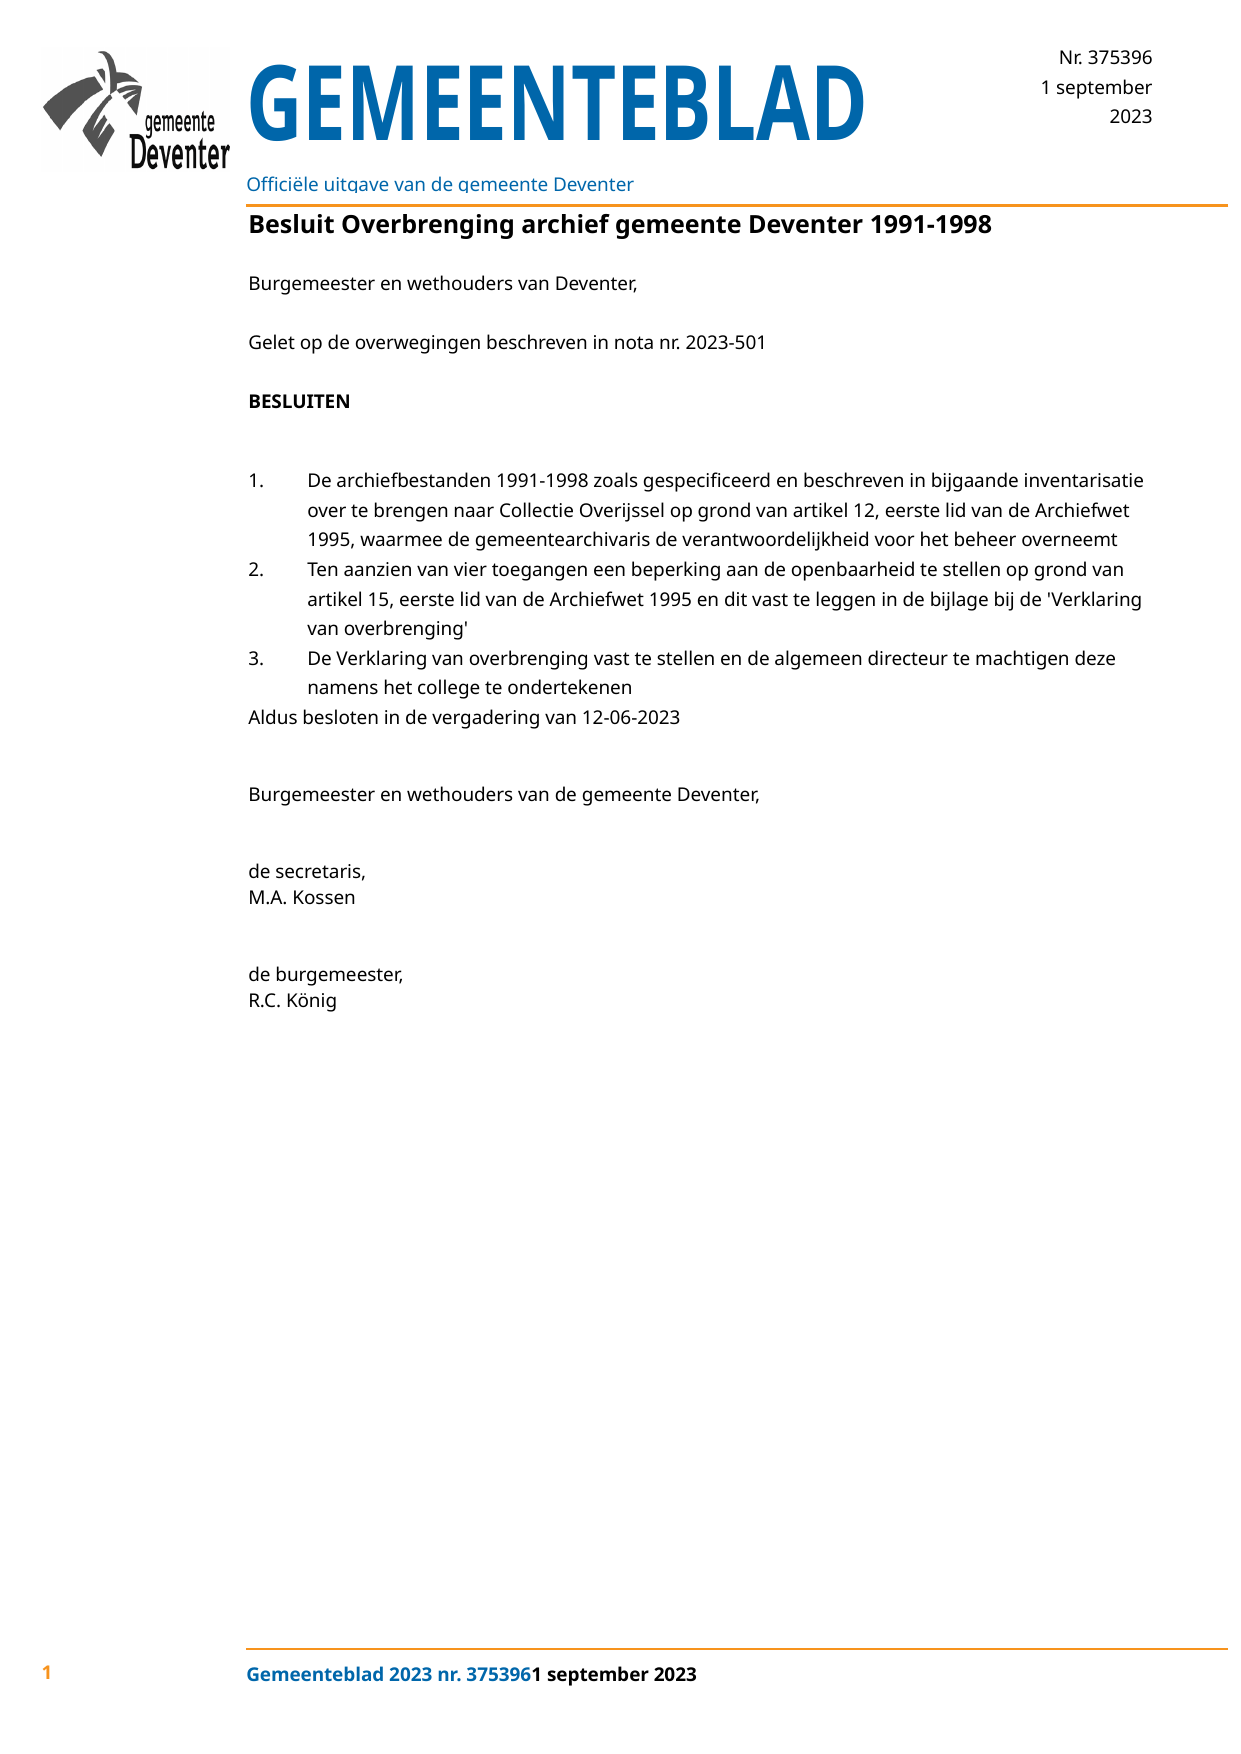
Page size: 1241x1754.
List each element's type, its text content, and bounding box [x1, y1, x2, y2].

text Besluit Overbrenging archief gemeente Deventer 1991-1998 [248, 207, 1152, 241]
picture [41, 47, 231, 172]
text R.C. König [248, 987, 1152, 1013]
text de secretaris, [248, 858, 1152, 884]
text de burgemeester, [248, 961, 1152, 987]
text Gelet op de overwegingen beschreven in nota nr. 2023-501 [248, 329, 1152, 355]
text Burgemeester en wethouders van Deventer, [248, 270, 1152, 296]
text Burgemeester en wethouders van de gemeente Deventer, [248, 781, 1152, 807]
list De archiefbestanden 1991-1998 zoals gespecificeerd en beschreven in bijgaande inventarisatie over te brengen naar Collectie Overijssel op grond van artikel 12, eerste lid van de Archiefwet 1995, waarmee de gemeentearchivaris de verantwoordelijkheid voor het beheer overneemt [248, 467, 1152, 552]
text BESLUITEN [248, 389, 1152, 414]
text M.A. Kossen [248, 884, 1152, 910]
list Ten aanzien van vier toegangen een beperking aan de openbaarheid te stellen op grond van artikel 15, eerste lid van de Archiefwet 1995 en dit vast te leggen in de bijlage bij de 'Verklaring van overbrenging' [248, 556, 1152, 641]
text Aldus besloten in de vergadering van 12-06-2023 [248, 704, 1152, 730]
list De Verklaring van overbrenging vast te stellen en de algemeen directeur te machtigen deze namens het college te ondertekenen [248, 645, 1152, 700]
